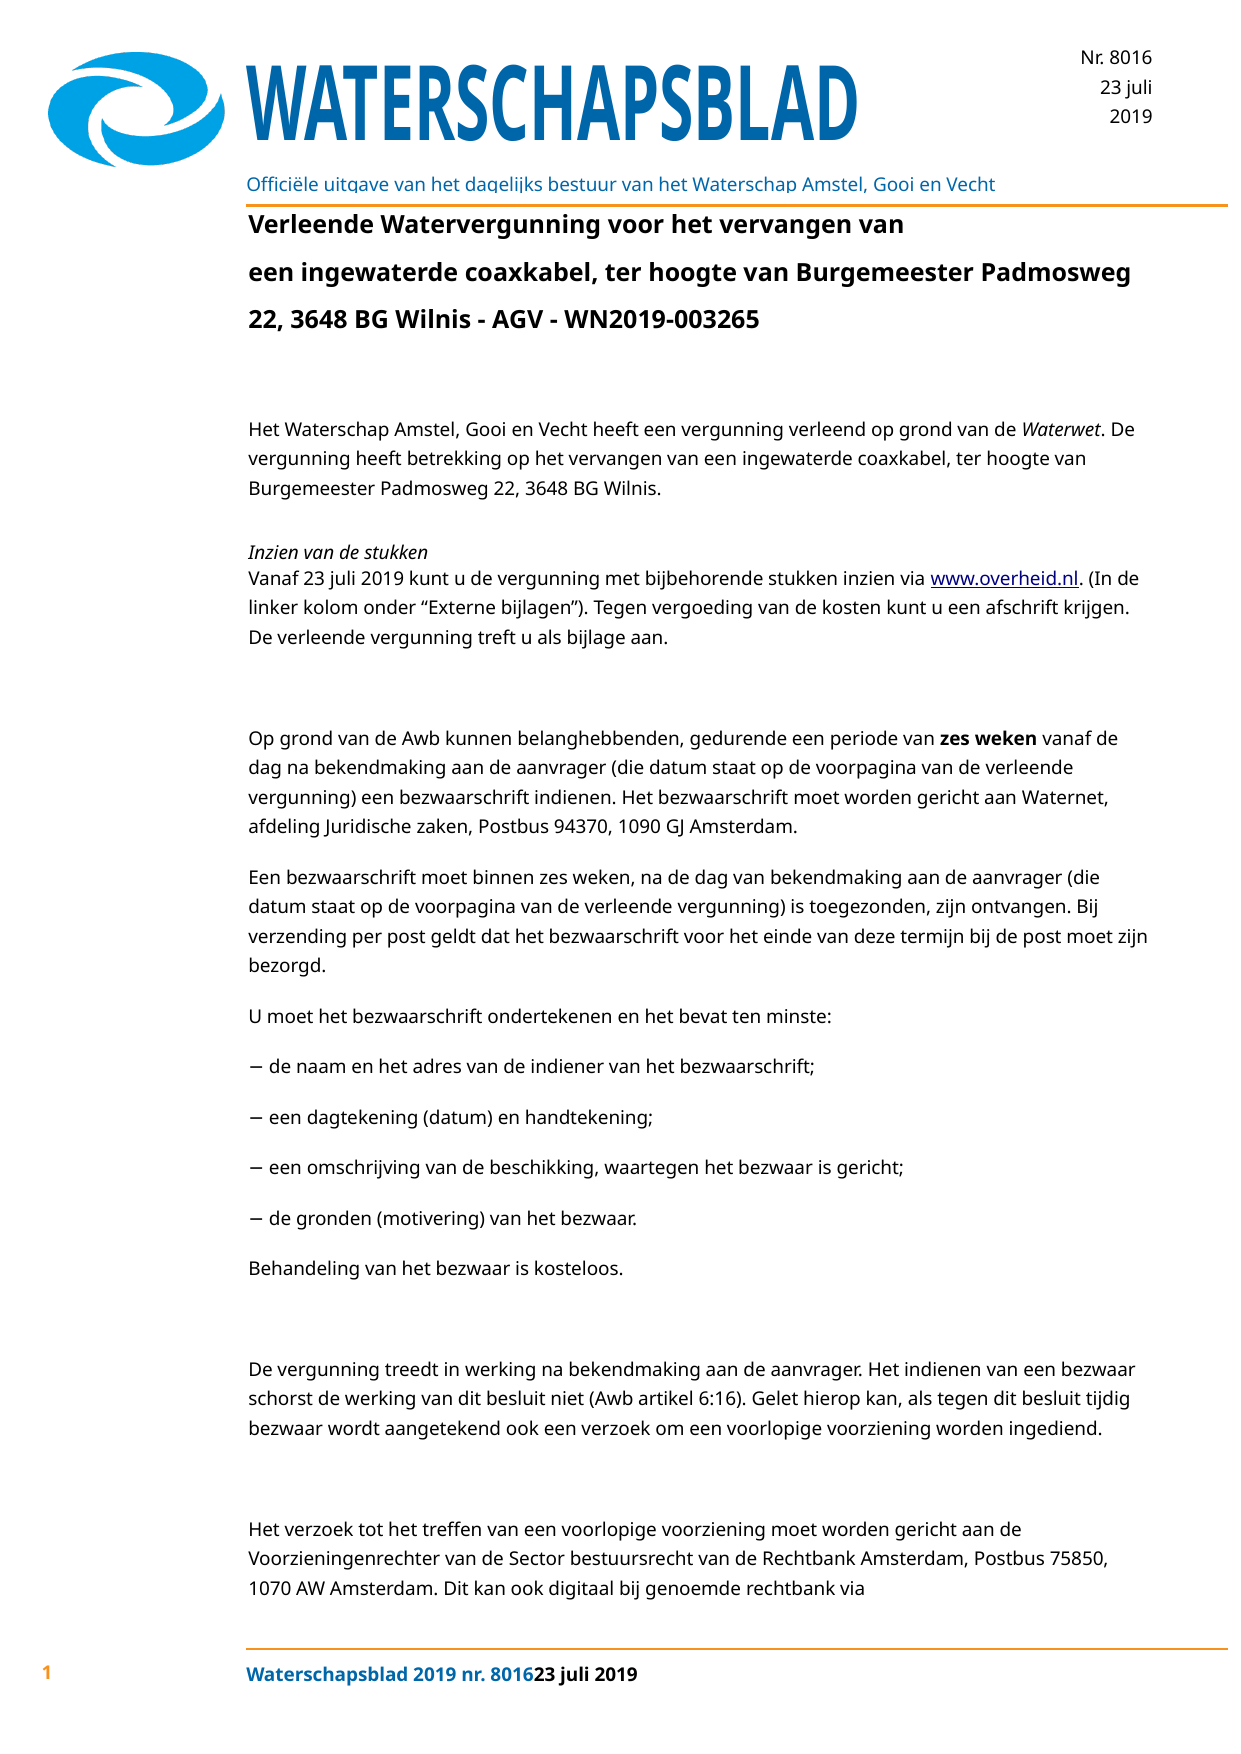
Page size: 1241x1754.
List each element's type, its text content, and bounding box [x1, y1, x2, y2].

picture [41, 47, 231, 172]
text Op grond van de Awb kunnen belanghebbenden, gedurende een periode van zes weken vanaf de dag na bekendmaking aan de aanvrager (die datum staat op de voorpagina van de verleende vergunning) een bezwaarschrift indienen. Het bezwaarschrift moet worden gericht aan Waternet, afdeling Juridische zaken, Postbus 94370, 1090 GJ Amsterdam. [248, 725, 1152, 839]
text Het verzoek tot het treffen van een voorlopige voorziening moet worden gericht aan de Voorzieningenrechter van de Sector bestuursrecht van de Rechtbank Amsterdam, Postbus 75850, 1070 AW Amsterdam. Dit kan ook digitaal bij genoemde rechtbank via [248, 1516, 1152, 1601]
text Een bezwaarschrift moet binnen zes weken, na de dag van bekendmaking aan de aanvrager (die datum staat op de voorpagina van de verleende vergunning) is toegezonden, zijn ontvangen. Bij verzending per post geldt dat het bezwaarschrift voor het einde van deze termijn bij de post moet zijn bezorgd. [248, 864, 1152, 978]
text Inzien van de stukken [248, 539, 1152, 565]
text Het Waterschap Amstel, Gooi en Vecht heeft een vergunning verleend op grond van de Waterwet. De vergunning heeft betrekking op het vervangen van een ingewaterde coaxkabel, ter hoogte van Burgemeester Padmosweg 22, 3648 BG Wilnis. [248, 416, 1152, 501]
text Vanaf 23 juli 2019 kunt u de vergunning met bijbehorende stukken inzien via www.overheid.nl. (In de linker kolom onder “Externe bijlagen”). Tegen vergoeding van de kosten kunt u een afschrift krijgen. De verleende vergunning treft u als bijlage aan. [248, 565, 1152, 650]
text − de gronden (motivering) van het bezwaar. [248, 1205, 1152, 1231]
text De vergunning treedt in werking na bekendmaking aan de aanvrager. Het indienen van een bezwaar schorst de werking van dit besluit niet (Awb artikel 6:16). Gelet hierop kan, als tegen dit besluit tijdig bezwaar wordt aangetekend ook een verzoek om een voorlopige voorziening worden ingediend. [248, 1356, 1152, 1441]
text − de naam en het adres van de indiener van het bezwaarschrift; [248, 1053, 1152, 1079]
text Verleende Watervergunning voor het vervangen van een ingewaterde coaxkabel, ter hoogte van Burgemeester Padmosweg 22, 3648 BG Wilnis - AGV - WN2019-003265 [248, 207, 1152, 336]
text U moet het bezwaarschrift ondertekenen en het bevat ten minste: [248, 1003, 1152, 1029]
text Behandeling van het bezwaar is kosteloos. [248, 1255, 1152, 1281]
text − een omschrijving van de beschikking, waartegen het bezwaar is gericht; [248, 1154, 1152, 1180]
text − een dagtekening (datum) en handtekening; [248, 1104, 1152, 1130]
